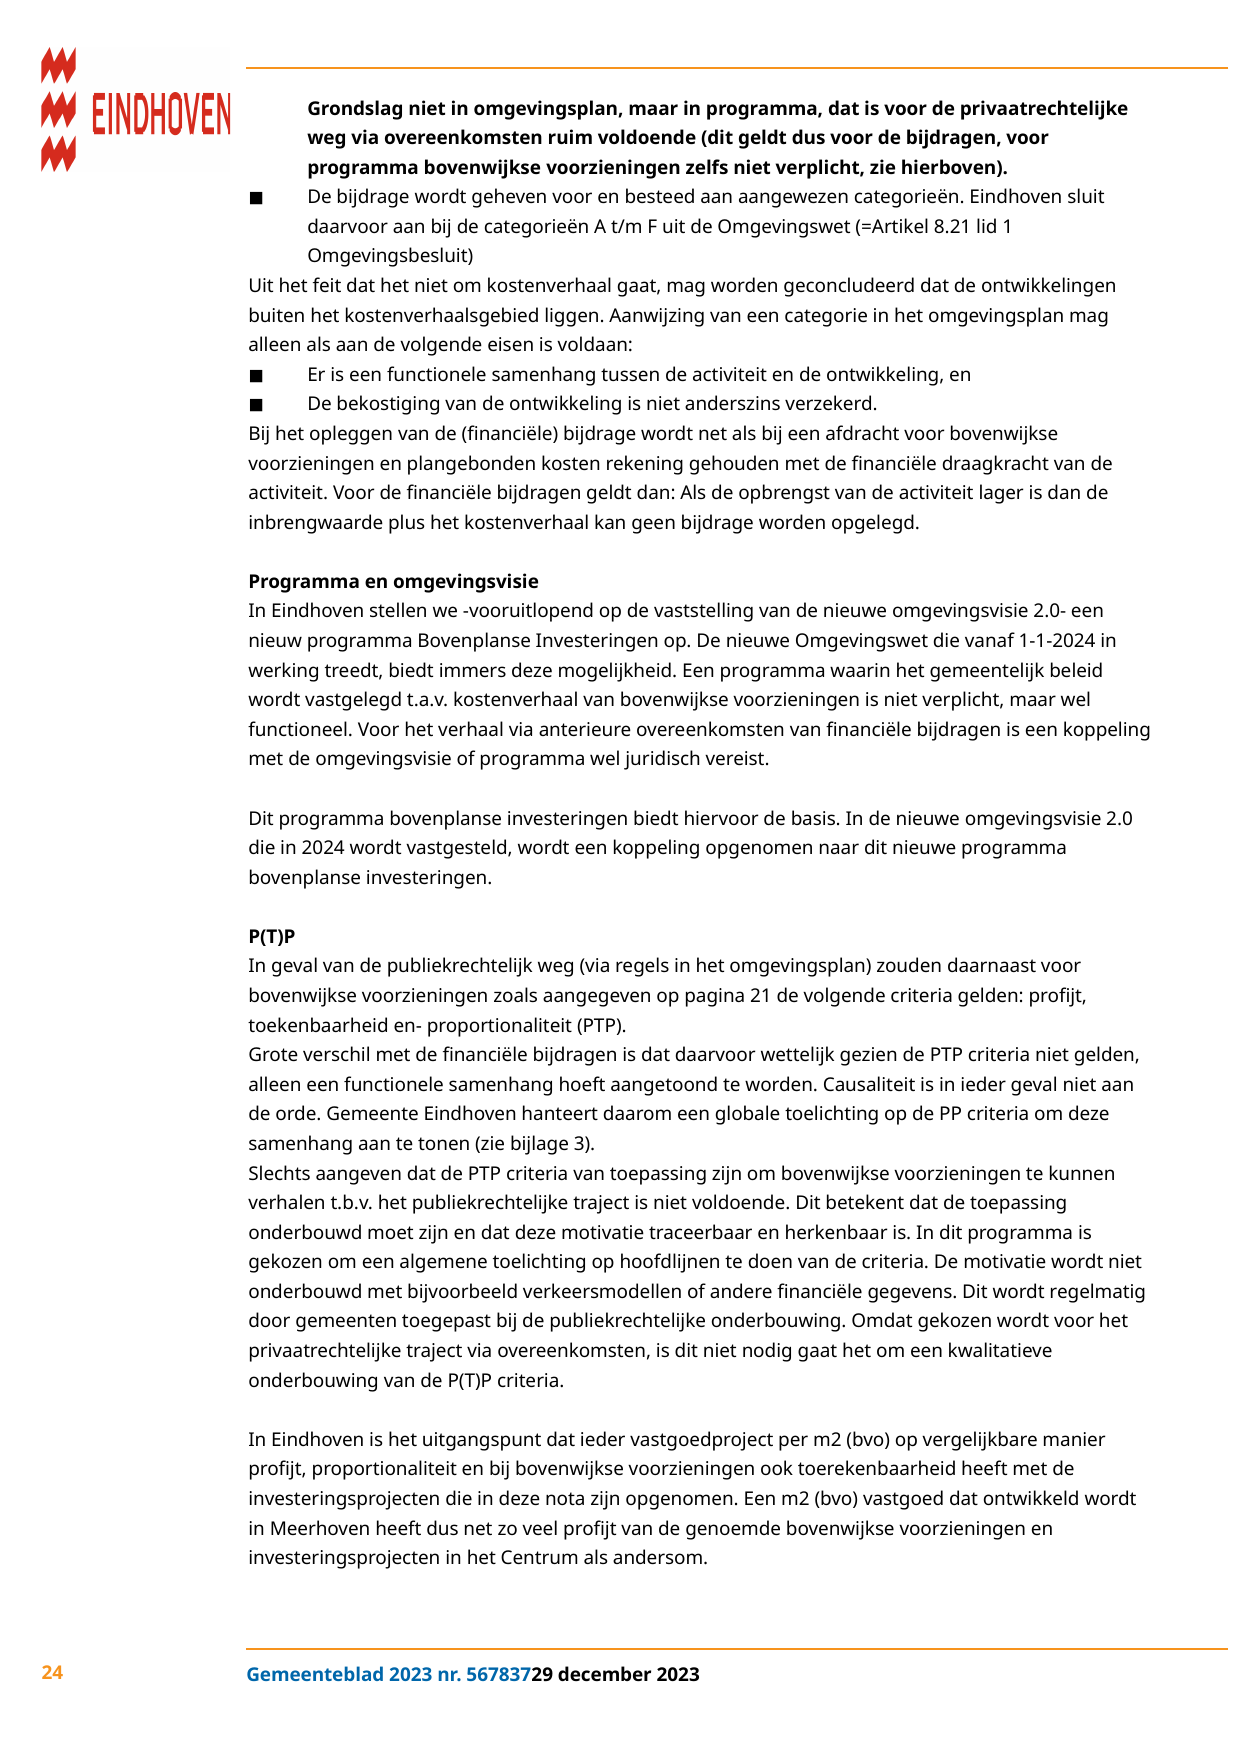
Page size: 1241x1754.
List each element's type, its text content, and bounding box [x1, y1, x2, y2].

text In Eindhoven is het uitgangspunt dat ieder vastgoedproject per m2 (bvo) op vergelijkbare manier profijt, proportionaliteit en bij bovenwijkse voorzieningen ook toerekenbaarheid heeft met de investeringsprojecten die in deze nota zijn opgenomen. Een m2 (bvo) vastgoed dat ontwikkeld wordt in Meerhoven heeft dus net zo veel profijt van de genoemde bovenwijkse voorzieningen en investeringsprojecten in het Centrum als andersom. [248, 1426, 1152, 1570]
text Grote verschil met de financiële bijdragen is dat daarvoor wettelijk gezien de PTP criteria niet gelden, alleen een functionele samenhang hoeft aangetoond te worden. Causaliteit is in ieder geval niet aan de orde. Gemeente Eindhoven hanteert daarom een globale toelichting op de PP criteria om deze samenhang aan te tonen (zie bijlage 3). [248, 1041, 1152, 1156]
text In geval van de publiekrechtelijk weg (via regels in het omgevingsplan) zouden daarnaast voor bovenwijkse voorzieningen zoals aangegeven op pagina 21 de volgende criteria gelden: profijt, toekenbaarheid en- proportionaliteit (PTP). [248, 953, 1152, 1038]
text Programma en omgevingsvisie [248, 568, 1152, 594]
list De bekostiging van de ontwikkeling is niet anderszins verzekerd. [248, 391, 1152, 416]
text In Eindhoven stellen we -vooruitlopend op de vaststelling van de nieuwe omgevingsvisie 2.0- een nieuw programma Bovenplanse Investeringen op. De nieuwe Omgevingswet die vanaf 1-1-2024 in werking treedt, biedt immers deze mogelijkheid. Een programma waarin het gemeentelijk beleid wordt vastgelegd t.a.v. kostenverhaal van bovenwijkse voorzieningen is niet verplicht, maar wel functioneel. Voor het verhaal via anterieure overeenkomsten van financiële bijdragen is een koppeling met de omgevingsvisie of programma wel juridisch vereist. [248, 598, 1152, 771]
list De bijdrage wordt geheven voor en besteed aan aangewezen categorieën. Eindhoven sluit daarvoor aan bij de categorieën A t/m F uit de Omgevingswet (=Artikel 8.21 lid 1 Omgevingsbesluit) [248, 183, 1152, 268]
text Bij het opleggen van de (financiële) bijdrage wordt net als bij een afdracht voor bovenwijkse voorzieningen en plangebonden kosten rekening gehouden met de financiële draagkracht van de activiteit. Voor de financiële bijdragen geldt dan: Als de opbrengst van de activiteit lager is dan de inbrengwaarde plus het kostenverhaal kan geen bijdrage worden opgelegd. [248, 420, 1152, 535]
text P(T)P [248, 923, 1152, 949]
picture [41, 47, 231, 172]
text Dit programma bovenplanse investeringen biedt hiervoor de basis. In de nieuwe omgevingsvisie 2.0 die in 2024 wordt vastgesteld, wordt een koppeling opgenomen naar dit nieuwe programma bovenplanse investeringen. [248, 805, 1152, 890]
text Uit het feit dat het niet om kostenverhaal gaat, mag worden geconcludeerd dat de ontwikkelingen buiten het kostenverhaalsgebied liggen. Aanwijzing van een categorie in het omgevingsplan mag alleen als aan de volgende eisen is voldaan: [248, 272, 1152, 357]
list Er is een functionele samenhang tussen de activiteit en de ontwikkeling, en [248, 361, 1152, 387]
text Slechts aangeven dat de PTP criteria van toepassing zijn om bovenwijkse voorzieningen te kunnen verhalen t.b.v. het publiekrechtelijke traject is niet voldoende. Dit betekent dat de toepassing onderbouwd moet zijn en dat deze motivatie traceerbaar en herkenbaar is. In dit programma is gekozen om een algemene toelichting op hoofdlijnen te doen van de criteria. De motivatie wordt niet onderbouwd met bijvoorbeeld verkeersmodellen of andere financiële gegevens. Dit wordt regelmatig door gemeenten toegepast bij de publiekrechtelijke onderbouwing. Omdat gekozen wordt voor het privaatrechtelijke traject via overeenkomsten, is dit niet nodig gaat het om een kwalitatieve onderbouwing van de P(T)P criteria. [248, 1160, 1152, 1393]
list Grondslag niet in omgevingsplan, maar in programma, dat is voor de privaatrechtelijke weg via overeenkomsten ruim voldoende (dit geldt dus voor de bijdragen, voor programma bovenwijkse voorzieningen zelfs niet verplicht, zie hierboven). [248, 95, 1152, 180]
